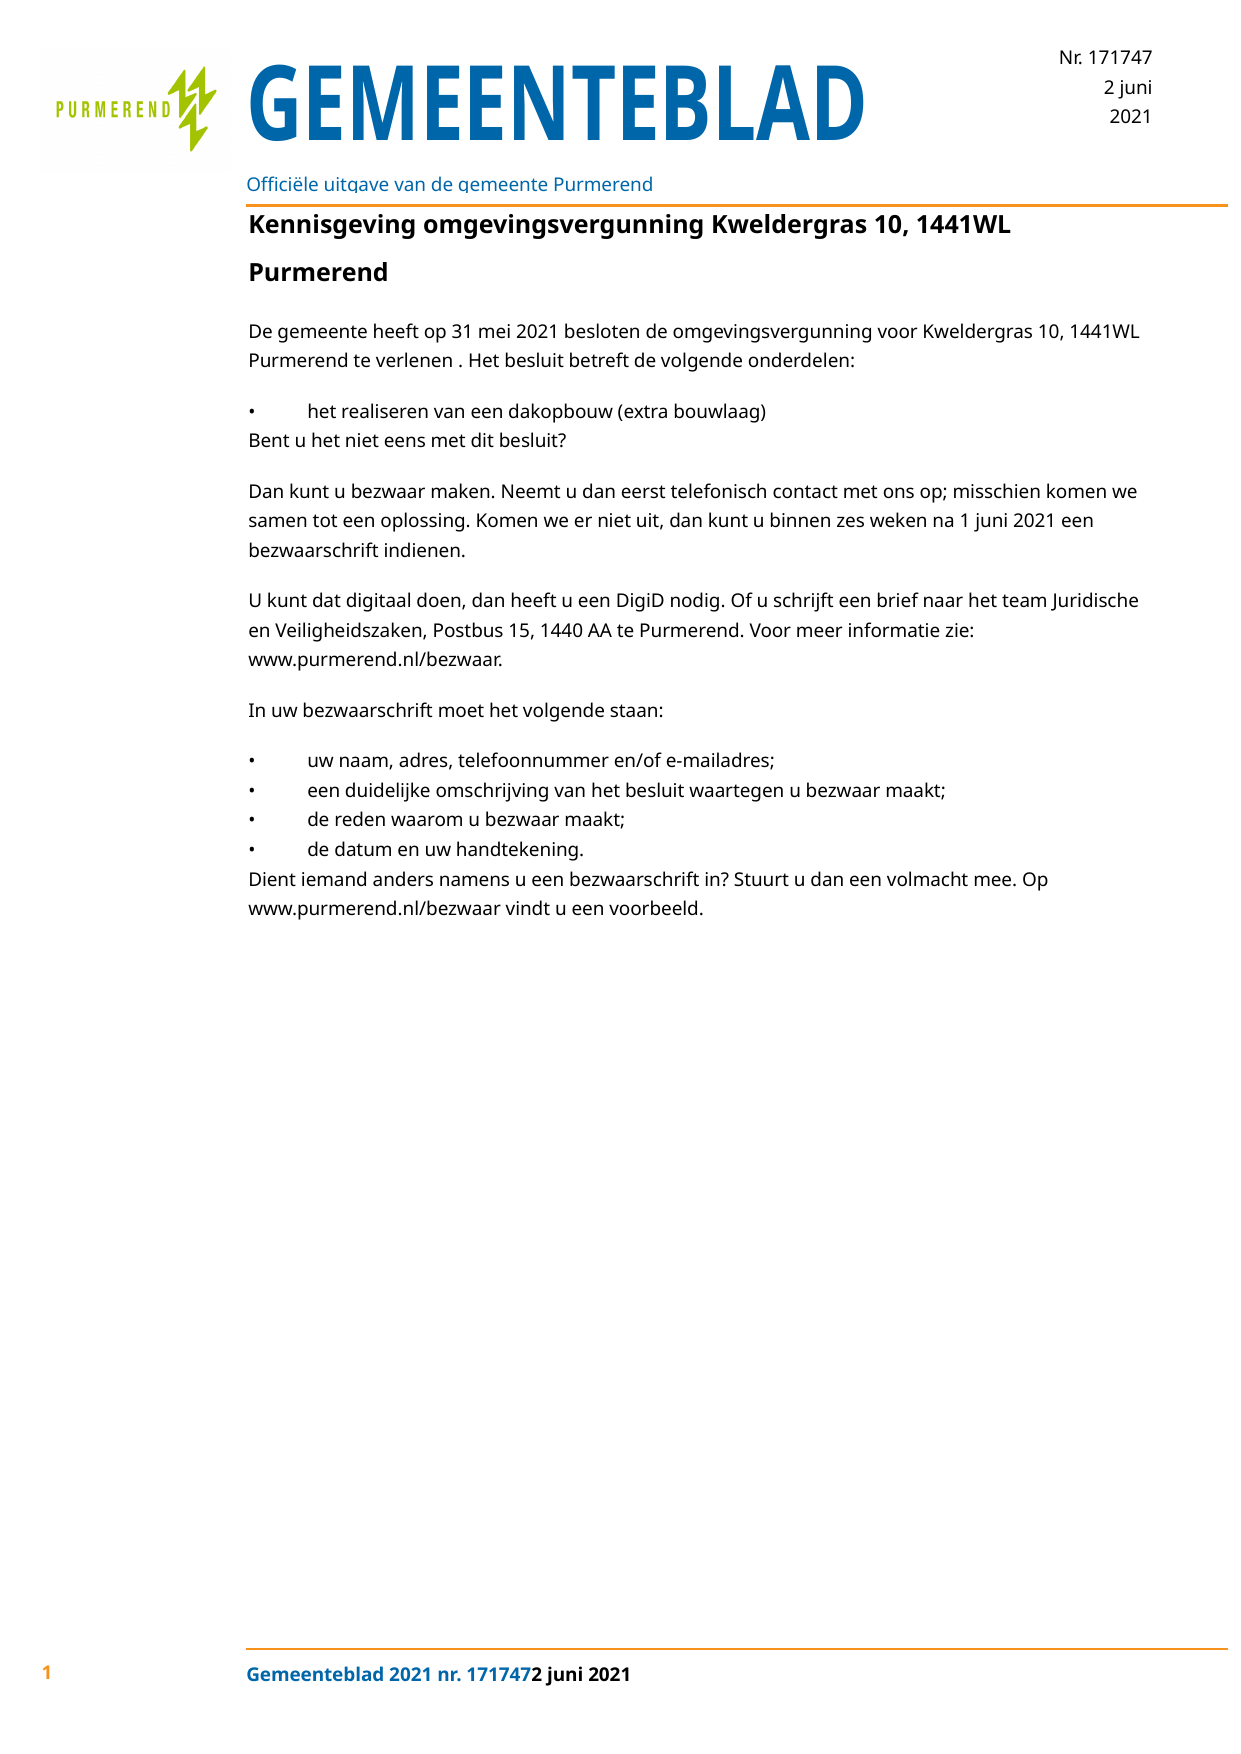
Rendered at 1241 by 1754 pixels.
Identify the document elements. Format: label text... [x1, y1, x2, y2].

text Dient iemand anders namens u een bezwaarschrift in? Stuurt u dan een volmacht mee. Op www.purmerend.nl/bezwaar vindt u een voorbeeld. [248, 866, 1152, 921]
text Bent u het niet eens met dit besluit? [248, 427, 1152, 453]
picture [41, 47, 231, 172]
text U kunt dat digitaal doen, dan heeft u een DigiD nodig. Of u schrijft een brief naar het team Juridische en Veiligheidszaken, Postbus 15, 1440 AA te Purmerend. Voor meer informatie zie: www.purmerend.nl/bezwaar. [248, 587, 1152, 672]
text Kennisgeving omgevingsvergunning Kweldergras 10, 1441WL Purmerend [248, 207, 1152, 288]
list de datum en uw handtekening. [248, 836, 1152, 862]
text De gemeente heeft op 31 mei 2021 besloten de omgevingsvergunning voor Kweldergras 10, 1441WL Purmerend te verlenen . Het besluit betreft de volgende onderdelen: [248, 318, 1152, 373]
text In uw bezwaarschrift moet het volgende staan: [248, 697, 1152, 723]
text Dan kunt u bezwaar maken. Neemt u dan eerst telefonisch contact met ons op; misschien komen we samen tot een oplossing. Komen we er niet uit, dan kunt u binnen zes weken na 1 juni 2021 een bezwaarschrift indienen. [248, 478, 1152, 563]
list een duidelijke omschrijving van het besluit waartegen u bezwaar maakt; [248, 777, 1152, 803]
list het realiseren van een dakopbouw (extra bouwlaag) [248, 398, 1152, 424]
list uw naam, adres, telefoonnummer en/of e-mailadres; [248, 747, 1152, 773]
list de reden waarom u bezwaar maakt; [248, 807, 1152, 832]
